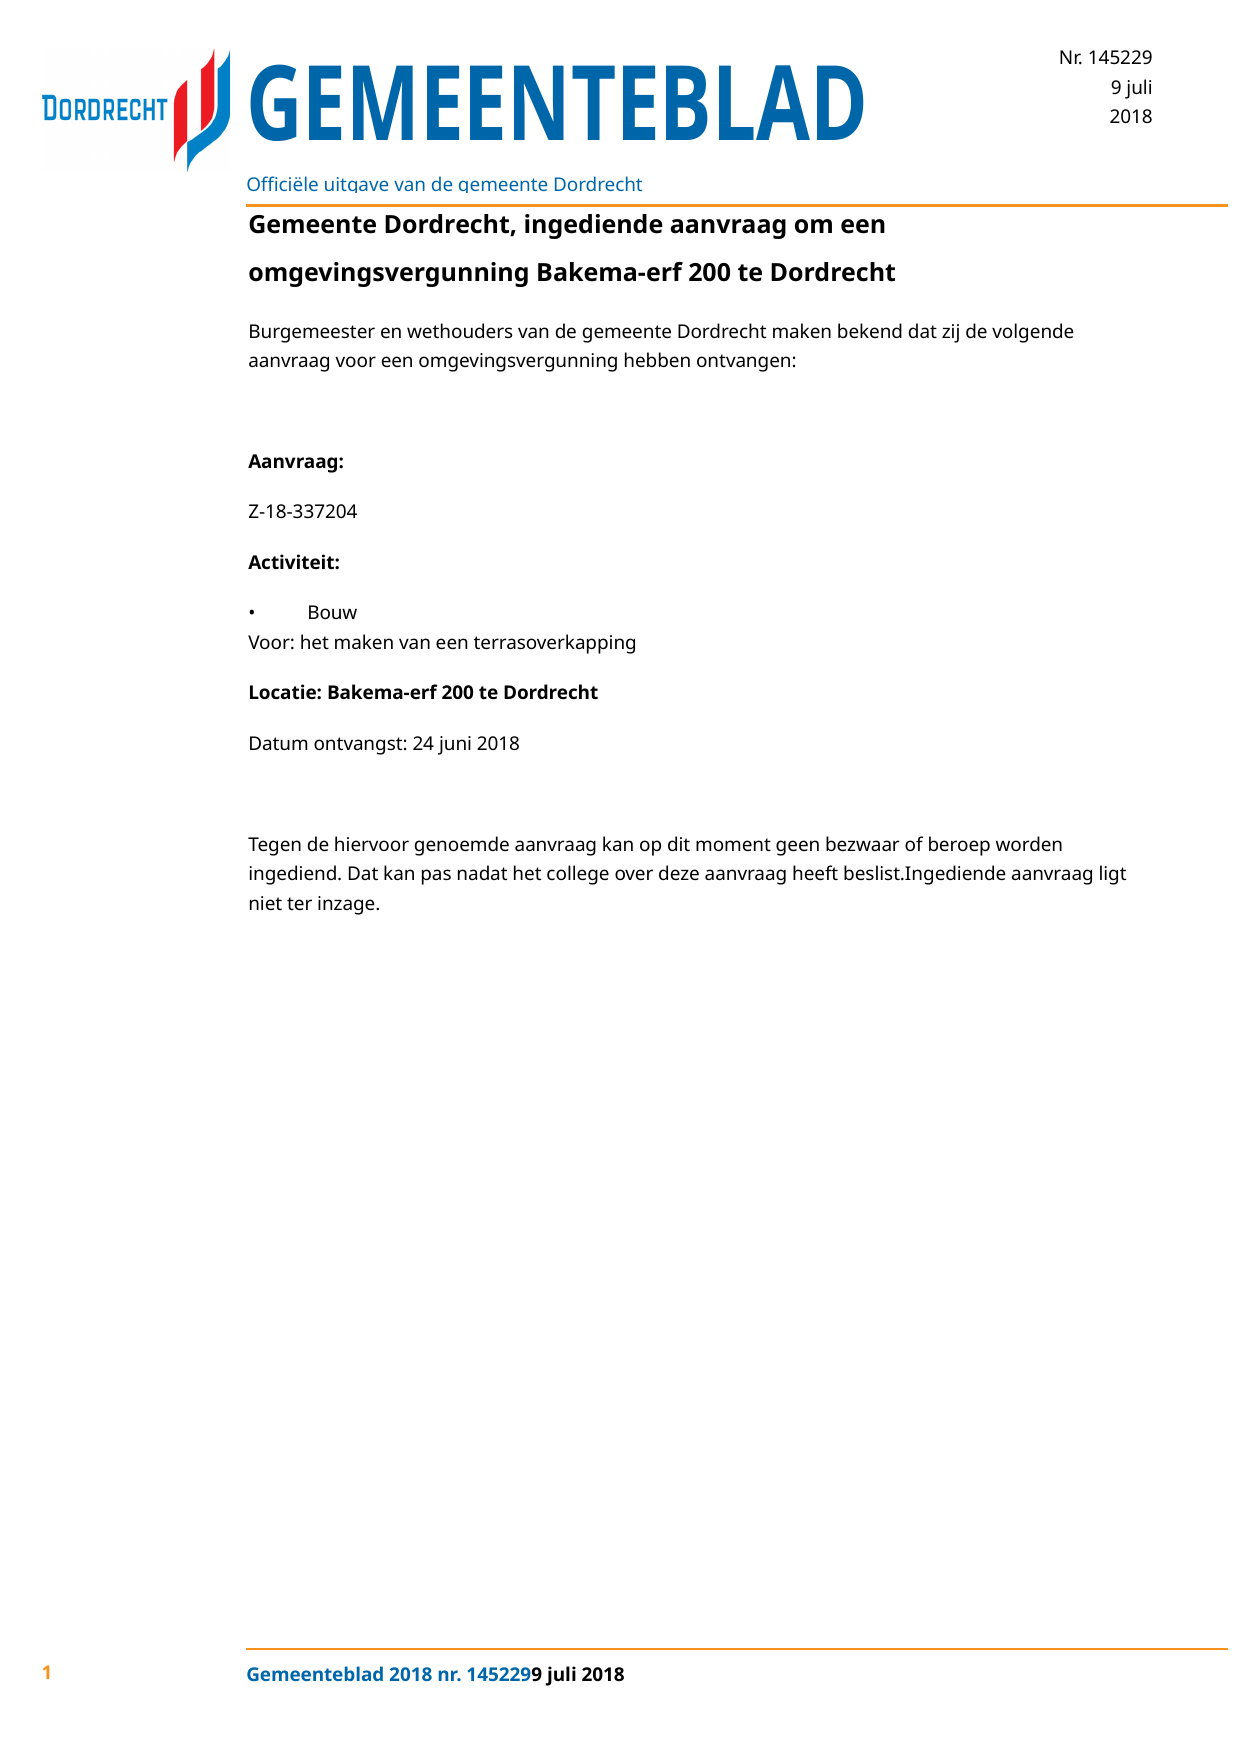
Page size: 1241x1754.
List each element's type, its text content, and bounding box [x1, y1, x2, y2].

text Burgemeester en wethouders van de gemeente Dordrecht maken bekend dat zij de volgende aanvraag voor een omgevingsvergunning hebben ontvangen: [248, 318, 1152, 373]
text Tegen de hiervoor genoemde aanvraag kan op dit moment geen bezwaar of beroep worden ingediend. Dat kan pas nadat het college over deze aanvraag heeft beslist.Ingediende aanvraag ligt niet ter inzage. [248, 831, 1152, 916]
text Gemeente Dordrecht, ingediende aanvraag om een omgevingsvergunning Bakema-erf 200 te Dordrecht [248, 207, 1152, 288]
text Voor: het maken van een terrasoverkapping [248, 629, 1152, 655]
text Activiteit: [248, 549, 1152, 575]
text Z-18-337204 [248, 499, 1152, 524]
picture [41, 47, 231, 172]
text Aanvraag: [248, 448, 1152, 474]
list Bouw [248, 599, 1152, 625]
text Locatie: Bakema-erf 200 te Dordrecht [248, 679, 1152, 705]
text Datum ontvangst: 24 juni 2018 [248, 730, 1152, 756]
